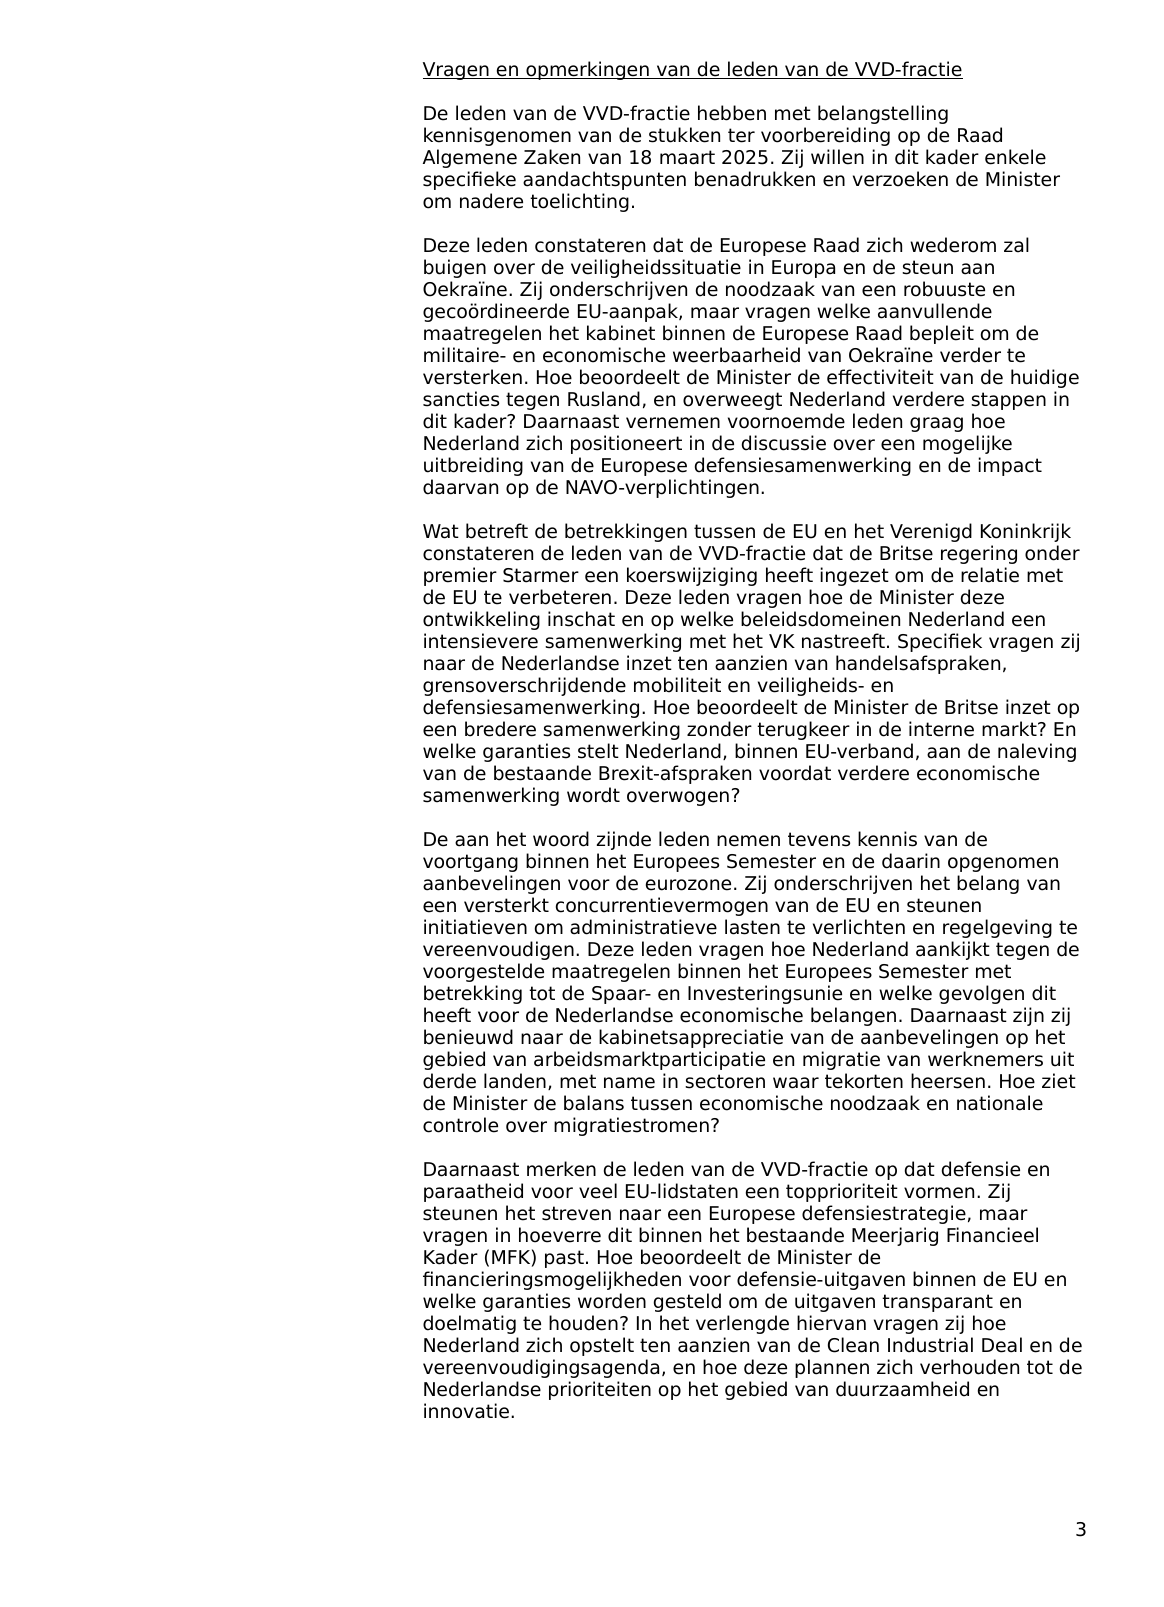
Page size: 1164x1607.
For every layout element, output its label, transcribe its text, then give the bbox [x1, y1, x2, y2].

text Wat betreft de betrekkingen tussen de EU en het Verenigd Koninkrijk constateren de leden van de VVD-fractie dat de Britse regering onder premier Starmer een koerswijziging heeft ingezet om de relatie met de EU te verbeteren. Deze leden vragen hoe de Minister deze ontwikkeling inschat en op welke beleidsdomeinen Nederland een intensievere samenwerking met het VK nastreeft. Specifiek vragen zij naar de Nederlandse inzet ten aanzien van handelsafspraken, grensoverschrijdende mobiliteit en veiligheids- en defensiesamenwerking. Hoe beoordeelt de Minister de Britse inzet op een bredere samenwerking zonder terugkeer in de interne markt? En welke garanties stelt Nederland, binnen EU-verband, aan de naleving van de bestaande Brexit-afspraken voordat verdere economische samenwerking wordt overwogen? [422, 521, 1087, 807]
text Deze leden constateren dat de Europese Raad zich wederom zal buigen over de veiligheidssituatie in Europa en de steun aan Oekraïne. Zij onderschrijven de noodzaak van een robuuste en gecoördineerde EU-aanpak, maar vragen welke aanvullende maatregelen het kabinet binnen de Europese Raad bepleit om de militaire- en economische weerbaarheid van Oekraïne verder te versterken. Hoe beoordeelt de Minister de effectiviteit van de huidige sancties tegen Rusland, en overweegt Nederland verdere stappen in dit kader? Daarnaast vernemen voornoemde leden graag hoe Nederland zich positioneert in de discussie over een mogelijke uitbreiding van de Europese defensiesamenwerking en de impact daarvan op de NAVO-verplichtingen. [422, 235, 1087, 499]
text De leden van de VVD-fractie hebben met belangstelling kennisgenomen van de stukken ter voorbereiding op de Raad Algemene Zaken van 18 maart 2025. Zij willen in dit kader enkele specifieke aandachtspunten benadrukken en verzoeken de Minister om nadere toelichting. [422, 103, 1087, 213]
text Daarnaast merken de leden van de VVD-fractie op dat defensie en paraatheid voor veel EU-lidstaten een topprioriteit vormen. Zij steunen het streven naar een Europese defensiestrategie, maar vragen in hoeverre dit binnen het bestaande Meerjarig Financieel Kader (MFK) past. Hoe beoordeelt de Minister de financieringsmogelijkheden voor defensie-uitgaven binnen de EU en welke garanties worden gesteld om de uitgaven transparant en doelmatig te houden? In het verlengde hiervan vragen zij hoe Nederland zich opstelt ten aanzien van de Clean Industrial Deal en de vereenvoudigingsagenda, en hoe deze plannen zich verhouden tot de Nederlandse prioriteiten op het gebied van duurzaamheid en innovatie. [422, 1159, 1087, 1423]
subtitle Vragen en opmerkingen van de leden van de VVD-fractie [422, 59, 1087, 81]
text De aan het woord zijnde leden nemen tevens kennis van de voortgang binnen het Europees Semester en de daarin opgenomen aanbevelingen voor de eurozone. Zij onderschrijven het belang van een versterkt concurrentievermogen van de EU en steunen initiatieven om administratieve lasten te verlichten en regelgeving te vereenvoudigen. Deze leden vragen hoe Nederland aankijkt tegen de voorgestelde maatregelen binnen het Europees Semester met betrekking tot de Spaar- en Investeringsunie en welke gevolgen dit heeft voor de Nederlandse economische belangen. Daarnaast zijn zij benieuwd naar de kabinetsappreciatie van de aanbevelingen op het gebied van arbeidsmarktparticipatie en migratie van werknemers uit derde landen, met name in sectoren waar tekorten heersen. Hoe ziet de Minister de balans tussen economische noodzaak en nationale controle over migratiestromen? [422, 829, 1087, 1137]
